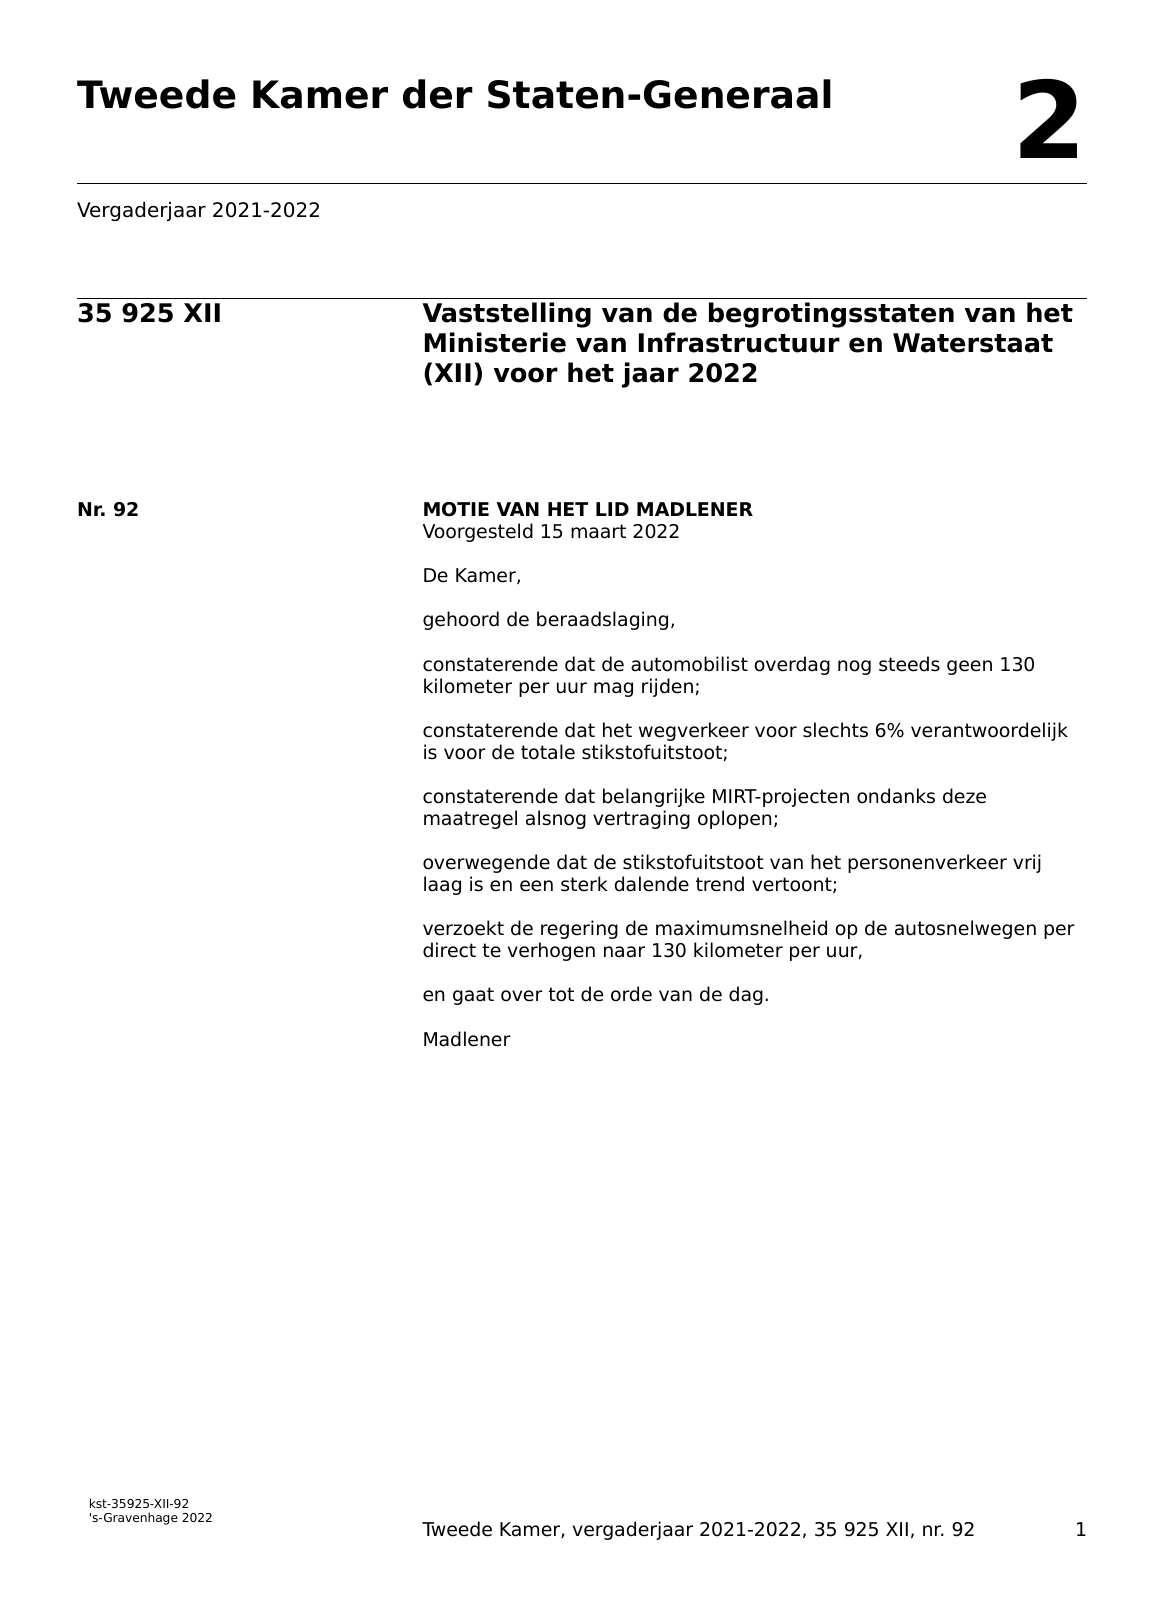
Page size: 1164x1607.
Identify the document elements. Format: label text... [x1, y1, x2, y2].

text Voorgesteld 15 maart 2022 [422, 521, 1087, 543]
text verzoekt de regering de maximumsnelheid op de autosnelwegen per direct te verhogen naar 130 kilometer per uur, [422, 918, 1087, 962]
text overwegende dat de stikstofuitstoot van het personenverkeer vrij laag is en een sterk dalende trend vertoont; [422, 852, 1087, 896]
text constaterende dat het wegverkeer voor slechts 6% verantwoordelijk is voor de totale stikstofuitstoot; [422, 720, 1087, 764]
table_header 2 [886, 59, 1087, 183]
text constaterende dat belangrijke MIRT-projecten ondanks deze maatregel alsnog vertraging oplopen; [422, 786, 1087, 830]
table_cell Vergaderjaar 2021-2022 [77, 184, 1087, 298]
table_header Tweede Kamer der Staten-Generaal [77, 59, 886, 183]
text kst-35925-XII-92 [88, 1497, 323, 1511]
subtitle Nr. 92 MOTIE VAN HET LID MADLENER [77, 499, 1087, 521]
text 's-Gravenhage 2022 [88, 1511, 323, 1525]
text gehoord de beraadslaging, [422, 609, 1087, 631]
text en gaat over tot de orde van de dag. [422, 984, 1087, 1006]
subtitle 35 925 XII Vaststelling van de begrotingsstaten van het Ministerie van Infrastructuur en Waterstaat (XII) voor het jaar 2022 [77, 299, 1087, 388]
text constaterende dat de automobilist overdag nog steeds geen 130 kilometer per uur mag rijden; [422, 653, 1087, 697]
text De Kamer, [422, 565, 1087, 587]
text Madlener [422, 1028, 1087, 1050]
